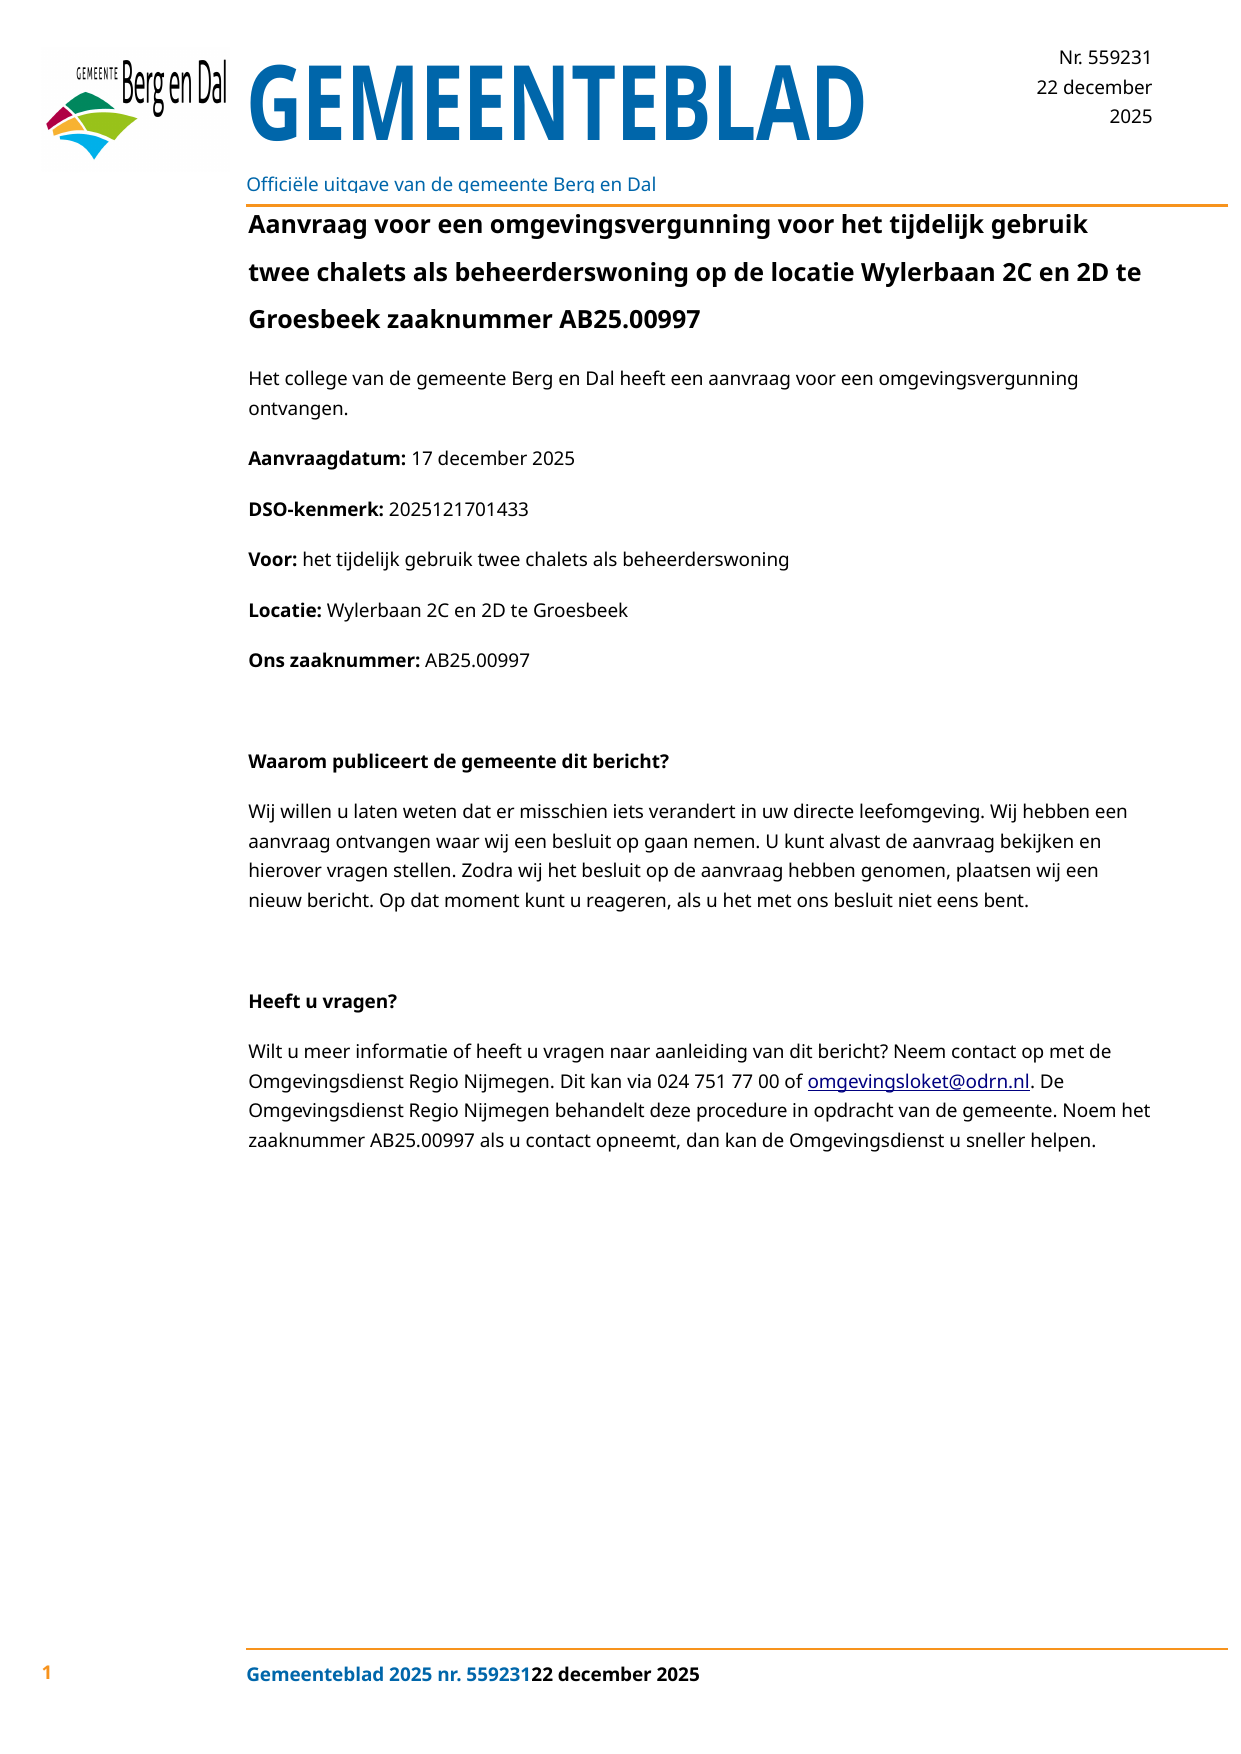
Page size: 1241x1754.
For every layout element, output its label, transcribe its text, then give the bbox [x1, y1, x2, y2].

text Aanvraag voor een omgevingsvergunning voor het tijdelijk gebruik twee chalets als beheerderswoning op de locatie Wylerbaan 2C en 2D te Groesbeek zaaknummer AB25.00997 [248, 207, 1152, 336]
text Voor: het tijdelijk gebruik twee chalets als beheerderswoning [248, 546, 1152, 572]
text Wilt u meer informatie of heeft u vragen naar aanleiding van dit bericht? Neem contact op met de Omgevingsdienst Regio Nijmegen. Dit kan via 024 751 77 00 of omgevingsloket@odrn.nl. De Omgevingsdienst Regio Nijmegen behandelt deze procedure in opdracht van de gemeente. Noem het zaaknummer AB25.00997 als u contact opneemt, dan kan de Omgevingsdienst u sneller helpen. [248, 1038, 1152, 1153]
text Ons zaaknummer: AB25.00997 [248, 647, 1152, 673]
text Aanvraagdatum: 17 december 2025 [248, 446, 1152, 471]
picture [41, 47, 231, 172]
text Locatie: Wylerbaan 2C en 2D te Groesbeek [248, 597, 1152, 622]
text Heeft u vragen? [248, 988, 1152, 1014]
text DSO-kenmerk: 2025121701433 [248, 496, 1152, 522]
text Wij willen u laten weten dat er misschien iets verandert in uw directe leefomgeving. Wij hebben een aanvraag ontvangen waar wij een besluit op gaan nemen. U kunt alvast de aanvraag bekijken en hierover vragen stellen. Zodra wij het besluit op de aanvraag hebben genomen, plaatsen wij een nieuw bericht. Op dat moment kunt u reageren, als u het met ons besluit niet eens bent. [248, 798, 1152, 913]
text Het college van de gemeente Berg en Dal heeft een aanvraag voor een omgevingsvergunning ontvangen. [248, 366, 1152, 421]
text Waarom publiceert de gemeente dit bericht? [248, 748, 1152, 774]
